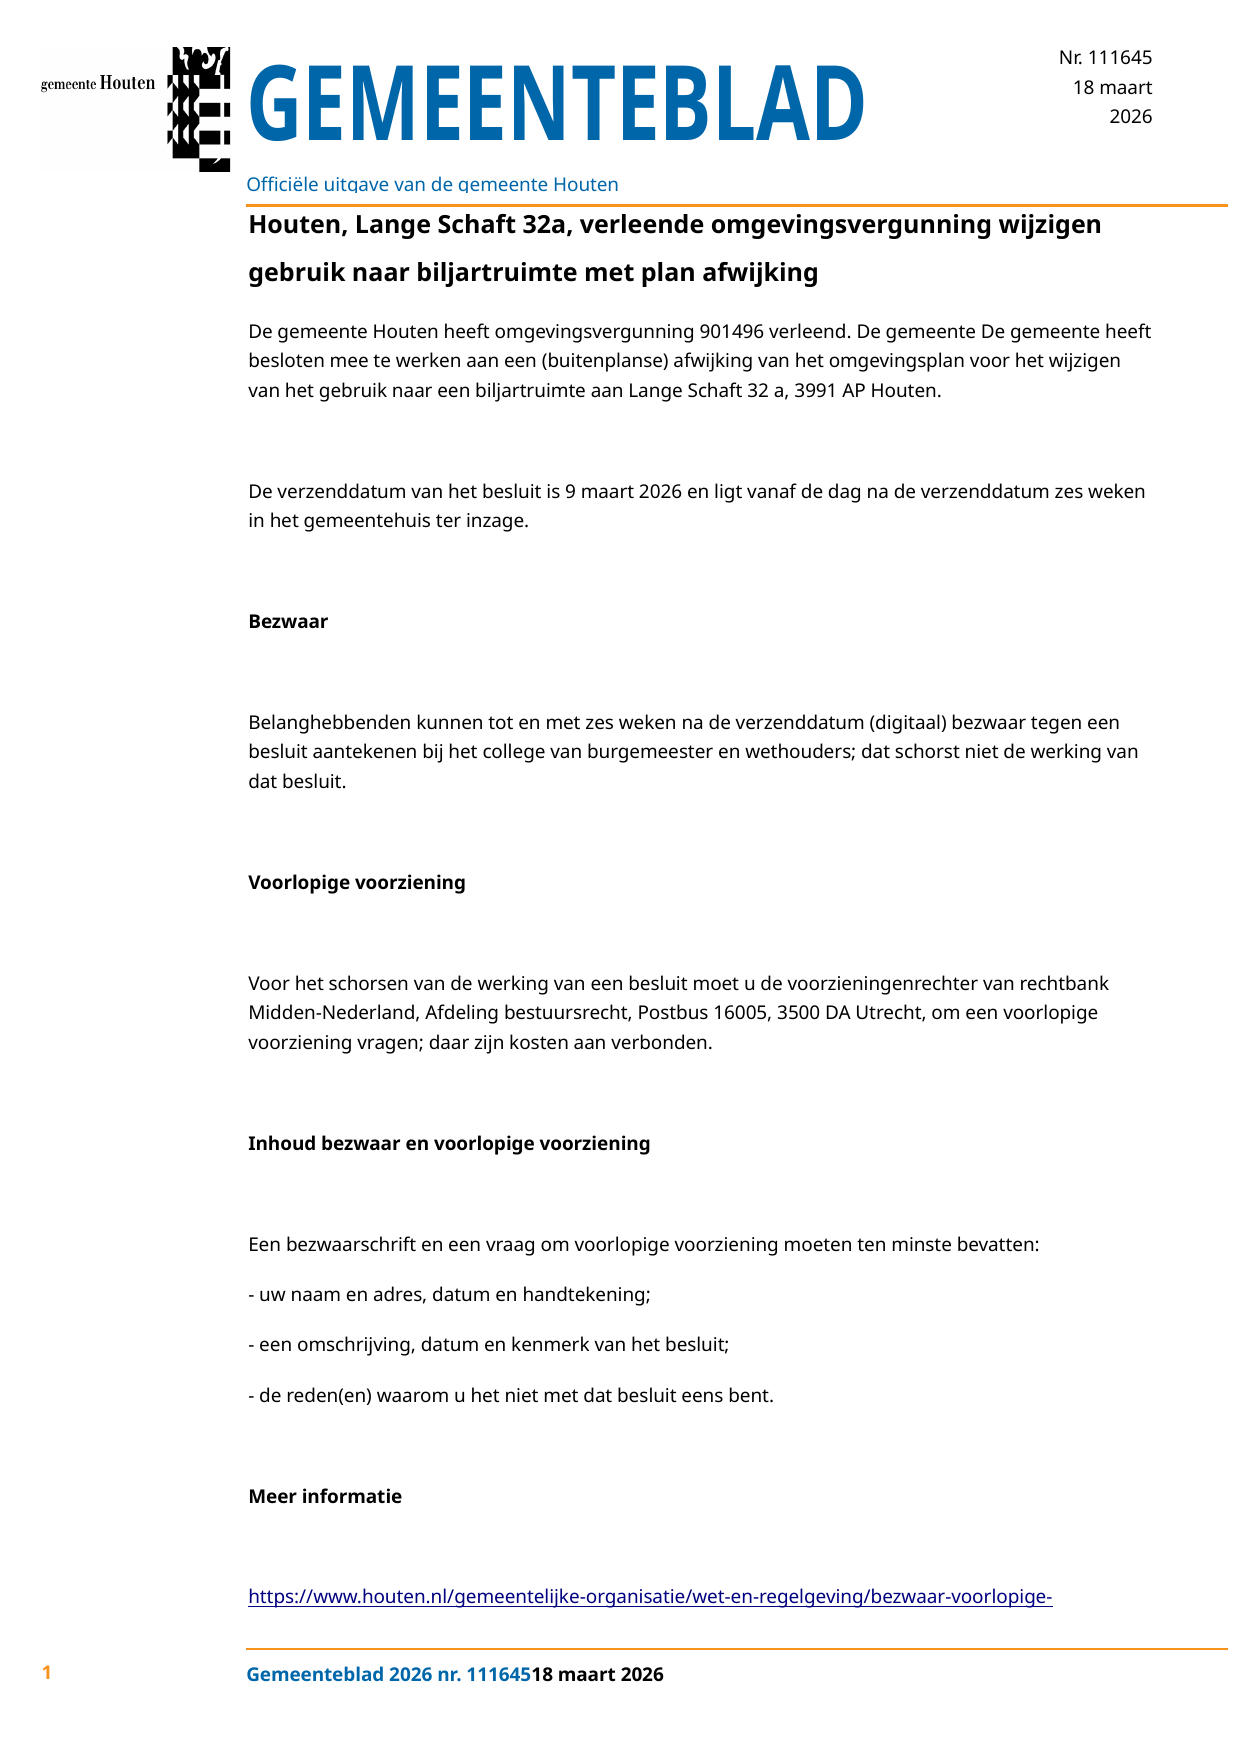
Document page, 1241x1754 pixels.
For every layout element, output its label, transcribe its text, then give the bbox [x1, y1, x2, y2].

picture [41, 47, 231, 172]
text Een bezwaarschrift en een vraag om voorlopige voorziening moeten ten minste bevatten: [248, 1231, 1152, 1257]
text https://www.houten.nl/gemeentelijke-organisatie/wet-en-regelgeving/bezwaar-voorlopige- [248, 1584, 1152, 1609]
text - de reden(en) waarom u het niet met dat besluit eens bent. [248, 1382, 1152, 1408]
text Voor het schorsen van de werking van een besluit moet u de voorzieningenrechter van rechtbank Midden-Nederland, Afdeling bestuursrecht, Postbus 16005, 3500 DA Utrecht, om een voorlopige voorziening vragen; daar zijn kosten aan verbonden. [248, 970, 1152, 1055]
text Inhoud bezwaar en voorlopige voorziening [248, 1130, 1152, 1156]
text Voorlopige voorziening [248, 869, 1152, 895]
text - een omschrijving, datum en kenmerk van het besluit; [248, 1332, 1152, 1357]
text Meer informatie [248, 1483, 1152, 1509]
text De verzenddatum van het besluit is 9 maart 2026 en ligt vanaf de dag na de verzenddatum zes weken in het gemeentehuis ter inzage. [248, 478, 1152, 533]
text Bezwaar [248, 608, 1152, 634]
text - uw naam en adres, datum en handtekening; [248, 1281, 1152, 1307]
text Houten, Lange Schaft 32a, verleende omgevingsvergunning wijzigen gebruik naar biljartruimte met plan afwijking [248, 207, 1152, 288]
text Belanghebbenden kunnen tot en met zes weken na de verzenddatum (digitaal) bezwaar tegen een besluit aantekenen bij het college van burgemeester en wethouders; dat schorst niet de werking van dat besluit. [248, 709, 1152, 794]
text De gemeente Houten heeft omgevingsvergunning 901496 verleend. De gemeente De gemeente heeft besloten mee te werken aan een (buitenplanse) afwijking van het omgevingsplan voor het wijzigen van het gebruik naar een biljartruimte aan Lange Schaft 32 a, 3991 AP Houten. [248, 318, 1152, 403]
